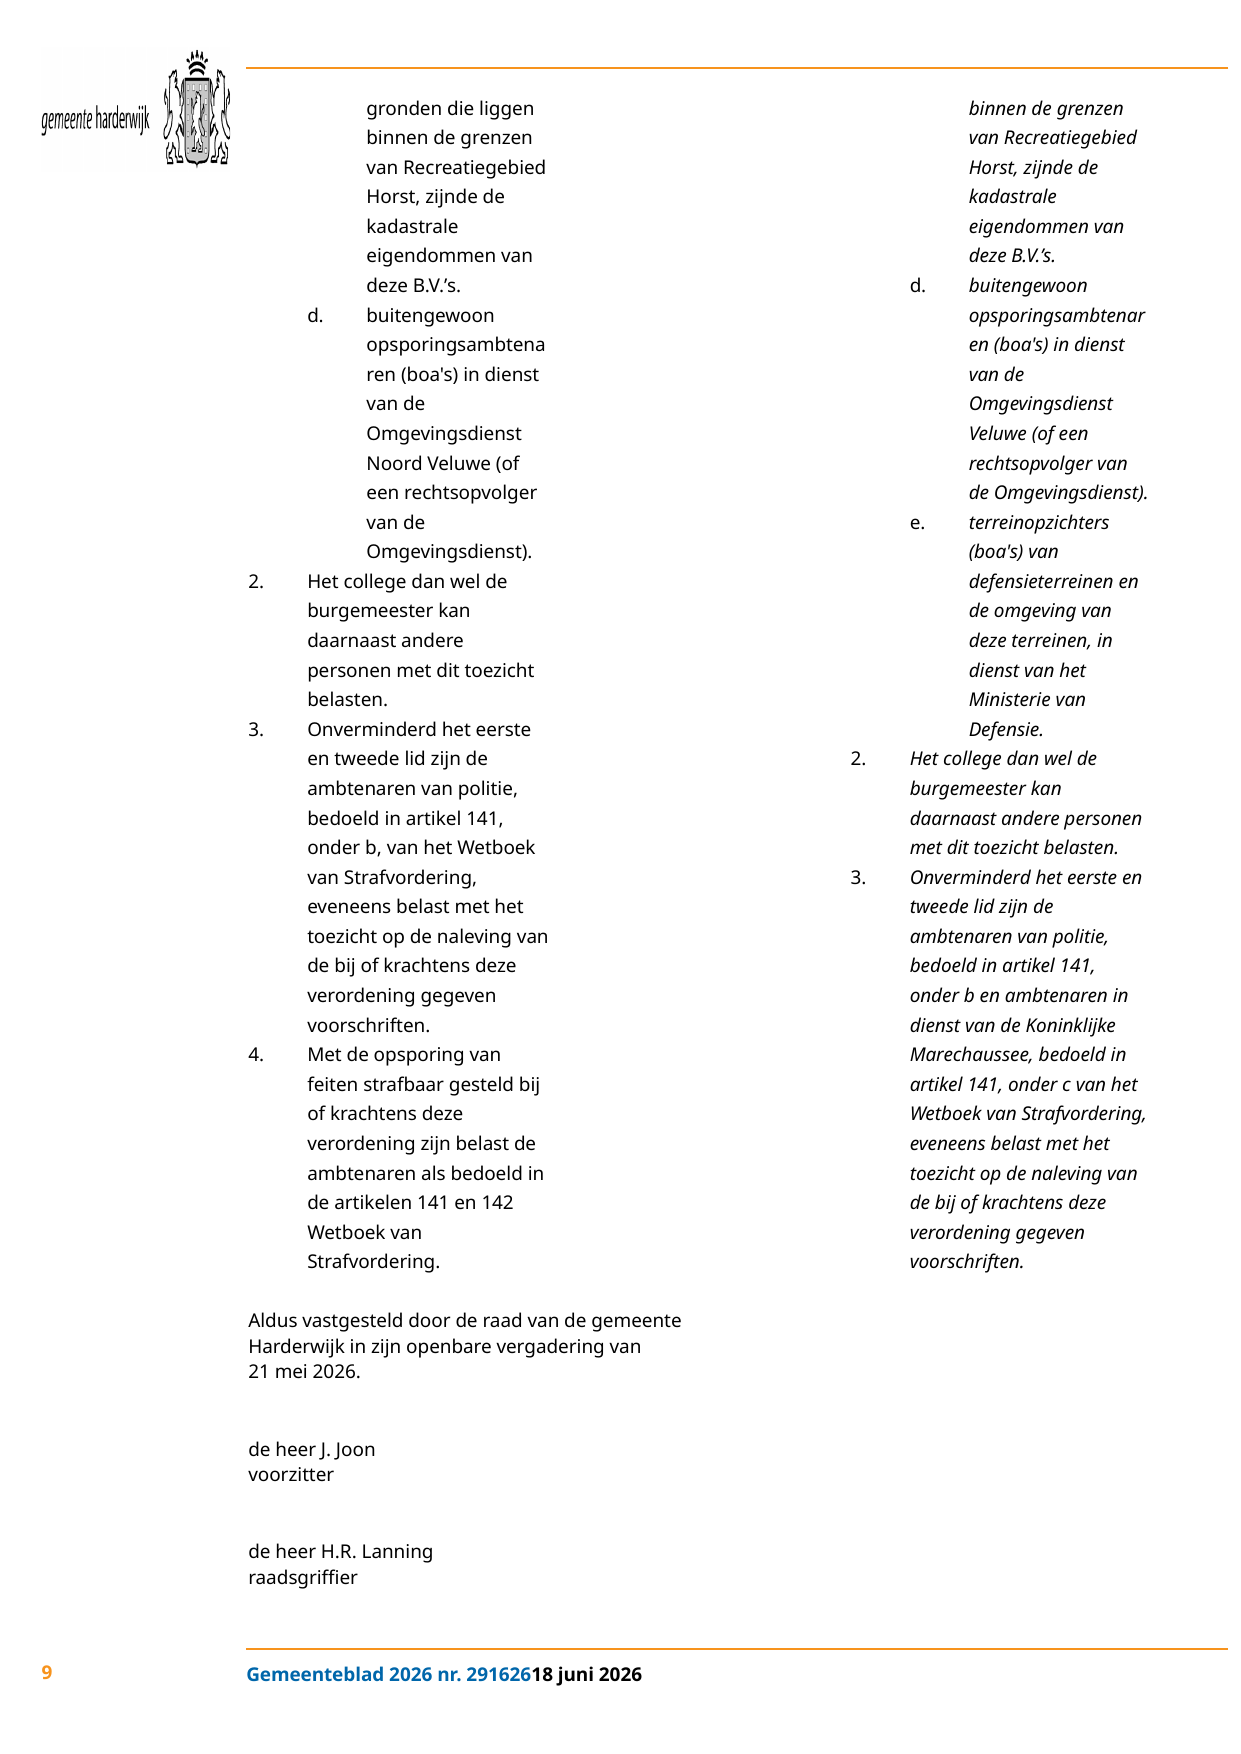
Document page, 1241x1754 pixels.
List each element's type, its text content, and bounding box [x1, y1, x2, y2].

text raadsgriffier [248, 1564, 1152, 1590]
text 21 mei 2026. [248, 1358, 1152, 1384]
text Harderwijk in zijn openbare vergadering van [248, 1333, 1152, 1358]
text Aldus vastgesteld door de raad van de gemeente [248, 1307, 1152, 1333]
table_cell [549, 95, 850, 1274]
text de heer H.R. Lanning [248, 1539, 1152, 1564]
text de heer J. Joon [248, 1436, 1152, 1461]
text voorzitter [248, 1461, 1152, 1487]
table_cell gronden die liggen binnen de grenzen van Recreatiegebied Horst, zijnde de kadastrale eigendommen van deze B.V.’s. buitengewoon opsporingsambtenaren (boa's) in dienst van de Omgevingsdienst Noord Veluwe (of een rechtsopvolger van de Omgevingsdienst). Het college dan wel de burgemeester kan daarnaast andere personen met dit toezicht belasten. Onverminderd het eerste en tweede lid zijn de ambtenaren van politie, bedoeld in artikel 141, onder b, van het Wetboek van Strafvordering, eveneens belast met het toezicht op de naleving van de bij of krachtens deze verordening gegeven voorschriften. Met de opsporing van feiten strafbaar gesteld bij of krachtens deze verordening zijn belast de ambtenaren als bedoeld in de artikelen 141 en 142 Wetboek van Strafvordering. [248, 95, 549, 1274]
picture [41, 47, 231, 172]
table_cell binnen de grenzen van Recreatiegebied Horst, zijnde de kadastrale eigendommen van deze B.V.’s. buitengewoon opsporingsambtenaren (boa's) in dienst van de Omgevingsdienst Veluwe (of een rechtsopvolger van de Omgevingsdienst). terreinopzichters (boa's) van defensieterreinen en de omgeving van deze terreinen, in dienst van het Ministerie van Defensie. Het college dan wel de burgemeester kan daarnaast andere personen met dit toezicht belasten. Onverminderd het eerste en tweede lid zijn de ambtenaren van politie, bedoeld in artikel 141, onder b en ambtenaren in dienst van de Koninklijke Marechaussee, bedoeld in artikel 141, onder c van het Wetboek van Strafvordering, eveneens belast met het toezicht op de naleving van de bij of krachtens deze verordening gegeven voorschriften. [850, 95, 1152, 1274]
